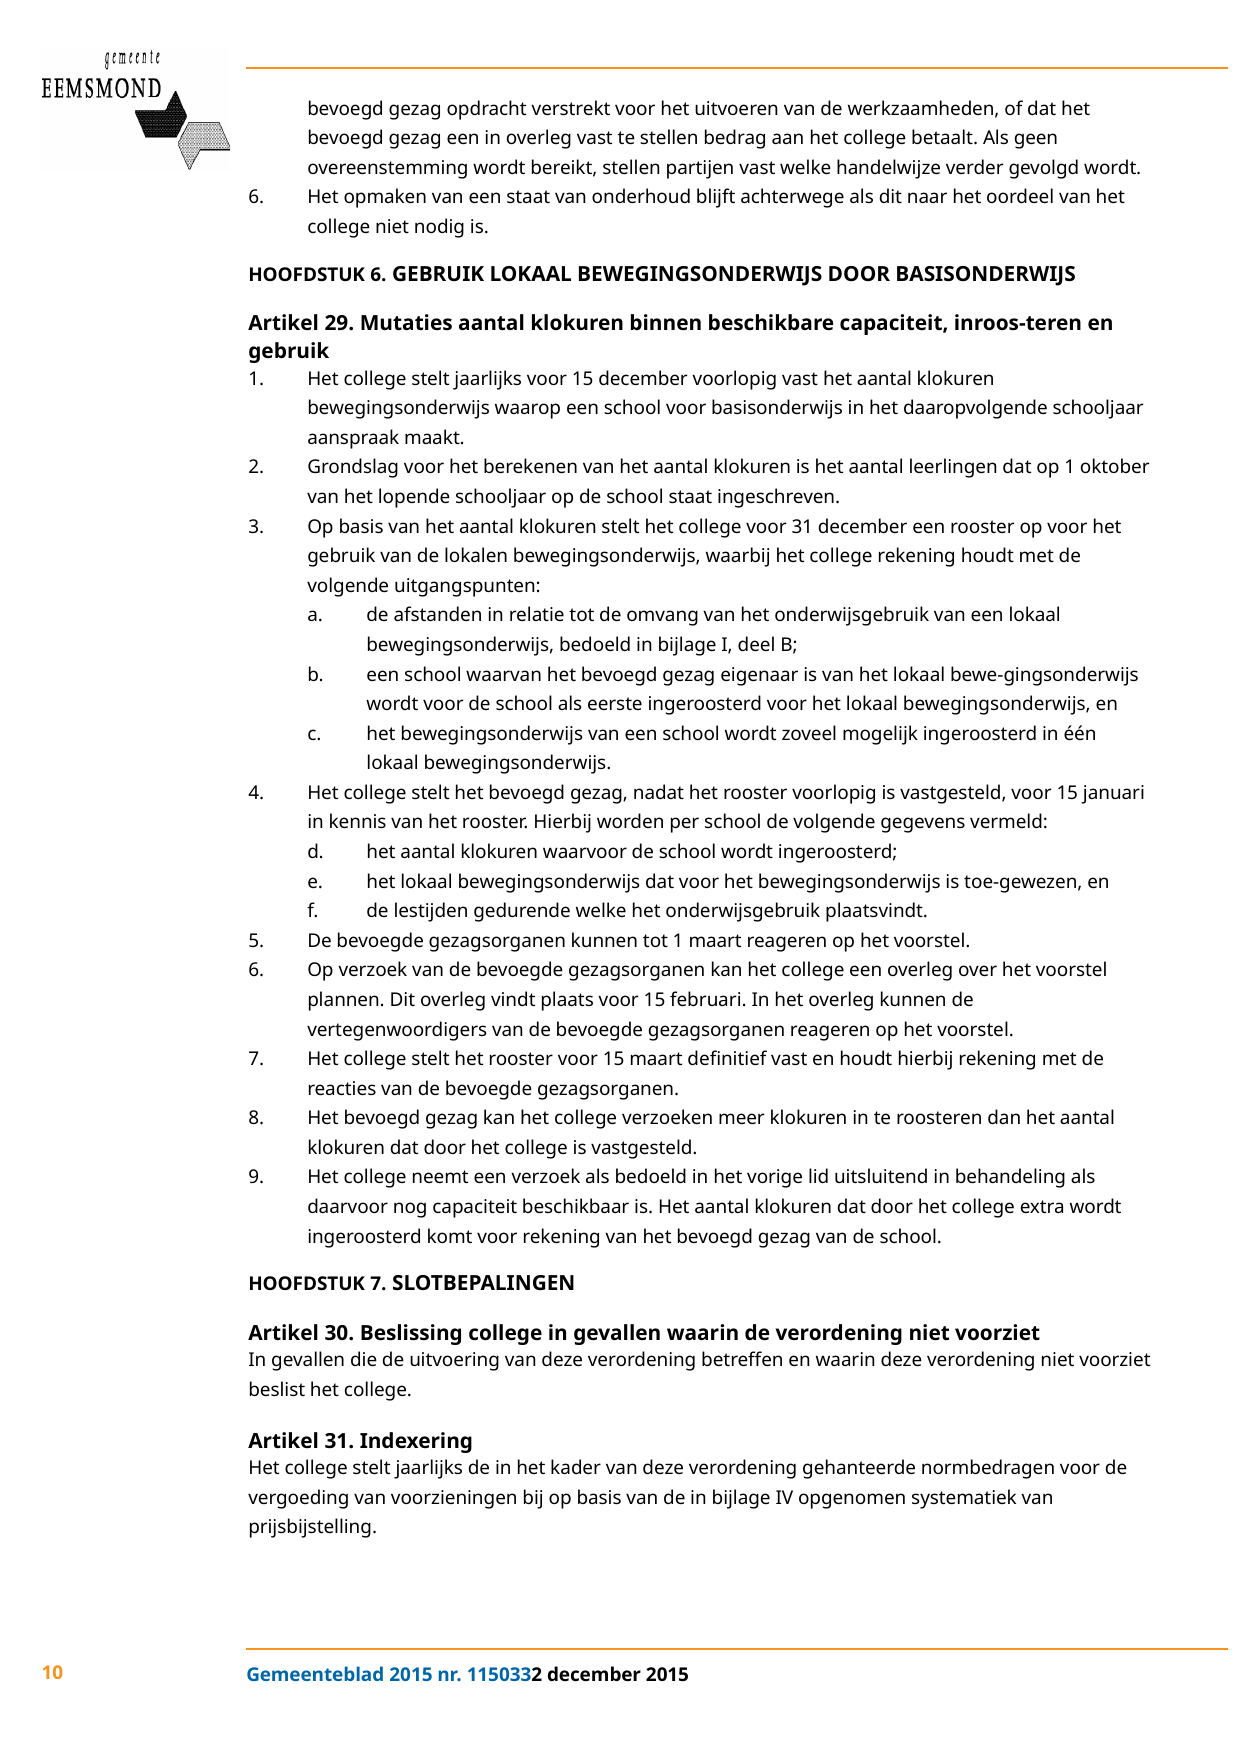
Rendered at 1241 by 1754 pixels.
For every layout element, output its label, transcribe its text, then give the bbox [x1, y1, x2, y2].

text Artikel 31. Indexering [248, 1426, 1152, 1454]
list Het opmaken van een staat van onderhoud blijft achterwege als dit naar het oordeel van het college niet nodig is. [248, 183, 1152, 239]
list Grondslag voor het berekenen van het aantal klokuren is het aantal leerlingen dat op 1 oktober van het lopende schooljaar op de school staat ingeschreven. [248, 454, 1152, 509]
list Op basis van het aantal klokuren stelt het college voor 31 december een rooster op voor het gebruik van de lokalen bewegingsonderwijs, waarbij het college rekening houdt met de volgende uitgangspunten: [248, 513, 1152, 598]
list Het bevoegd gezag kan het college verzoeken meer klokuren in te roosteren dan het aantal klokuren dat door het college is vastgesteld. [248, 1104, 1152, 1160]
list het bewegingsonderwijs van een school wordt zoveel mogelijk ingeroosterd in één lokaal bewegingsonderwijs. [307, 720, 1152, 775]
text In gevallen die de uitvoering van deze verordening betreffen en waarin deze verordening niet voorziet beslist het college. [248, 1346, 1152, 1401]
list Het college stelt het rooster voor 15 maart definitief vast en houdt hierbij rekening met de reacties van de bevoegde gezagsorganen. [248, 1045, 1152, 1101]
list de afstanden in relatie tot de omvang van het onderwijsgebruik van een lokaal bewegingsonderwijs, bedoeld in bijlage I, deel B; [307, 602, 1152, 657]
list Het college stelt jaarlijks voor 15 december voorlopig vast het aantal klokuren bewegingsonderwijs waarop een school voor basisonderwijs in het daaropvolgende schooljaar aanspraak maakt. [248, 365, 1152, 450]
list een school waarvan het bevoegd gezag eigenaar is van het lokaal bewe-gingsonderwijs wordt voor de school als eerste ingeroosterd voor het lokaal bewegingsonderwijs, en [307, 661, 1152, 716]
text HOOFDSTUK 6. GEBRUIK LOKAAL BEWEGINGSONDERWIJS DOOR BASISONDERWIJS [248, 259, 1152, 287]
text HOOFDSTUK 7. SLOTBEPALINGEN [248, 1268, 1152, 1297]
picture [41, 47, 231, 172]
list Het college neemt een verzoek als bedoeld in het vorige lid uitsluitend in behandeling als daarvoor nog capaciteit beschikbaar is. Het aantal klokuren dat door het college extra wordt ingeroosterd komt voor rekening van het bevoegd gezag van de school. [248, 1164, 1152, 1248]
list De bevoegde gezagsorganen kunnen tot 1 maart reageren op het voorstel. [248, 927, 1152, 953]
list Het college stelt het bevoegd gezag, nadat het rooster voorlopig is vastgesteld, voor 15 januari in kennis van het rooster. Hierbij worden per school de volgende gegevens vermeld: [248, 779, 1152, 834]
text Het college stelt jaarlijks de in het kader van deze verordening gehanteerde normbedragen voor de vergoeding van voorzieningen bij op basis van de in bijlage IV opgenomen systematiek van prijsbijstelling. [248, 1454, 1152, 1539]
list het aantal klokuren waarvoor de school wordt ingeroosterd; [307, 838, 1152, 864]
list bevoegd gezag opdracht verstrekt voor het uitvoeren van de werkzaamheden, of dat het bevoegd gezag een in overleg vast te stellen bedrag aan het college betaalt. Als geen overeenstemming wordt bereikt, stellen partijen vast welke handelwijze verder gevolgd wordt. [248, 95, 1152, 180]
list Op verzoek van de bevoegde gezagsorganen kan het college een overleg over het voorstel plannen. Dit overleg vindt plaats voor 15 februari. In het overleg kunnen de vertegenwoordigers van de bevoegde gezagsorganen reageren op het voorstel. [248, 957, 1152, 1041]
list het lokaal bewegingsonderwijs dat voor het bewegingsonderwijs is toe-gewezen, en [307, 868, 1152, 893]
list de lestijden gedurende welke het onderwijsgebruik plaatsvindt. [307, 897, 1152, 923]
text Artikel 29. Mutaties aantal klokuren binnen beschikbare capaciteit, inroos-teren en gebruik [248, 308, 1152, 365]
text Artikel 30. Beslissing college in gevallen waarin de verordening niet voorziet [248, 1318, 1152, 1346]
